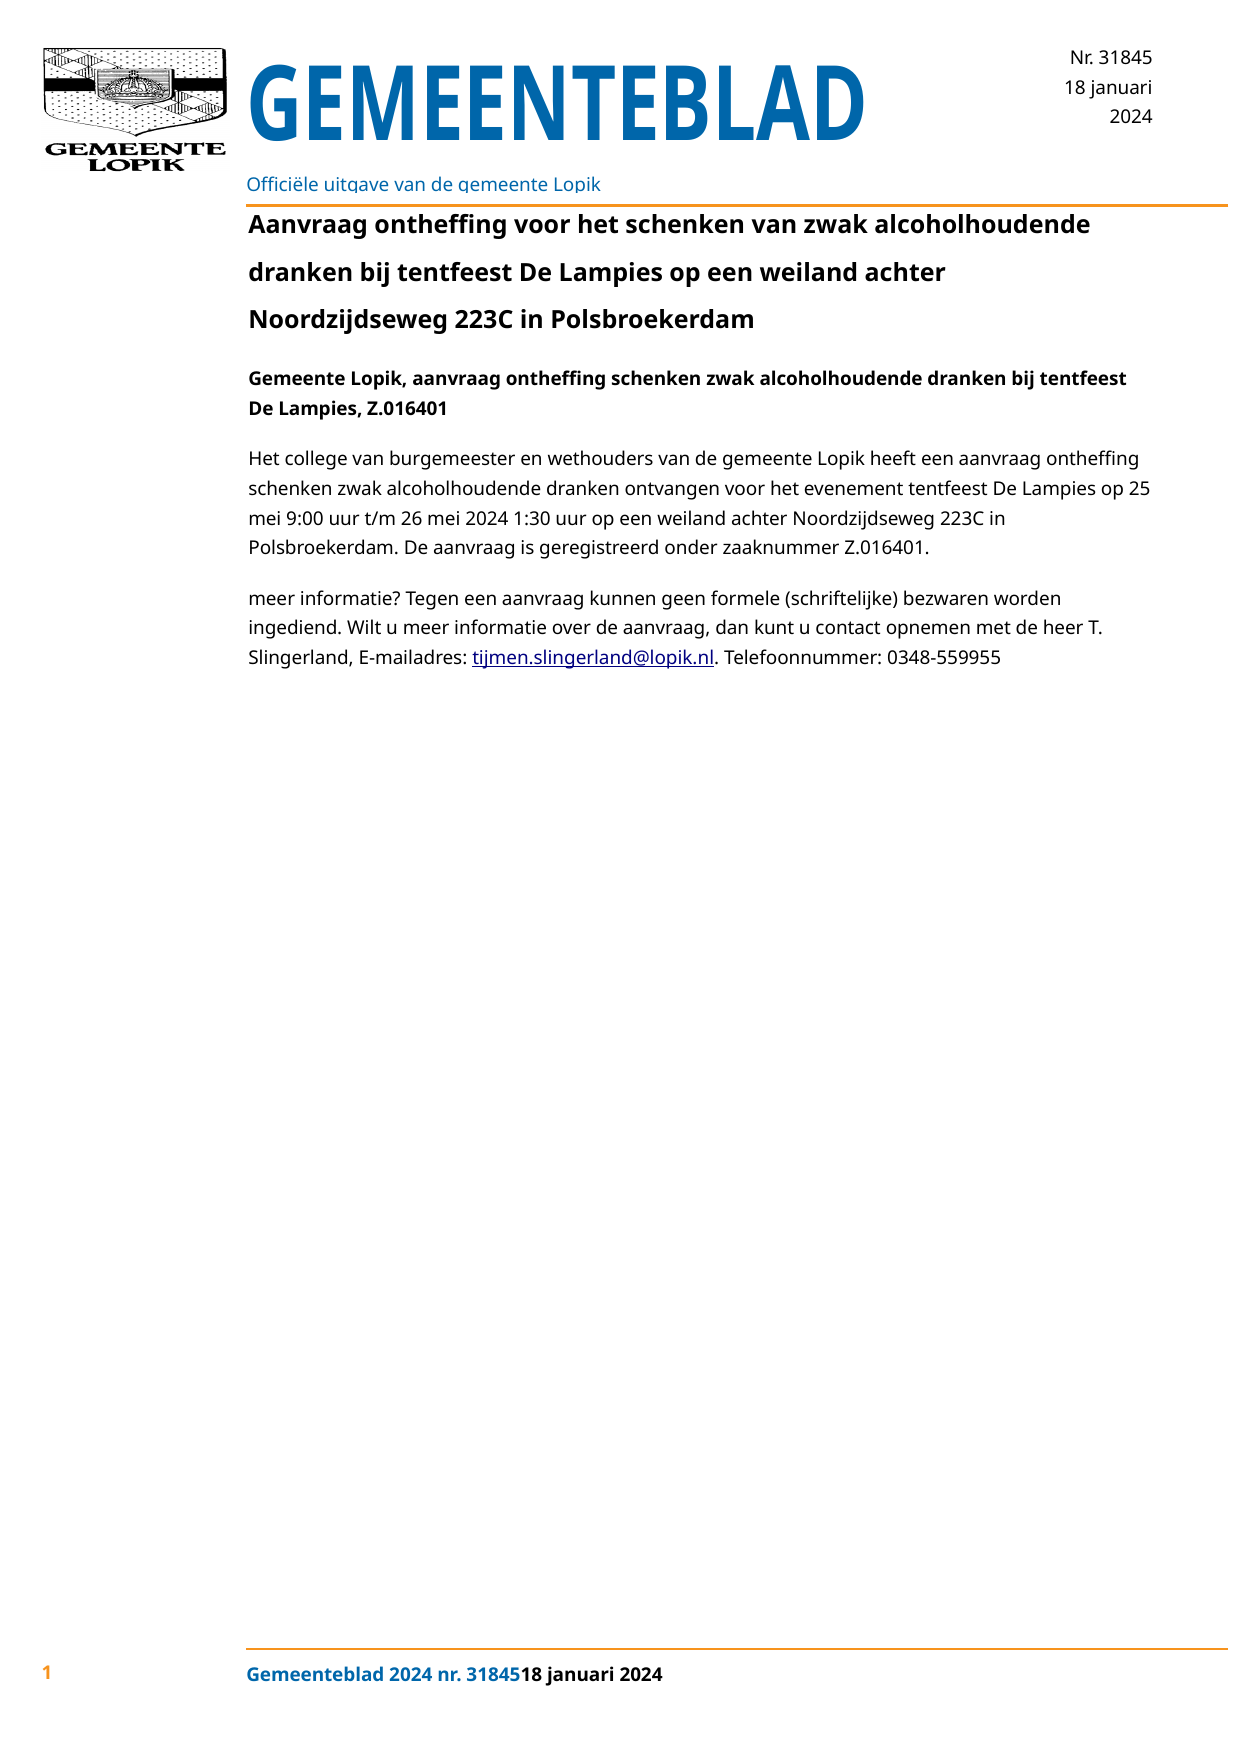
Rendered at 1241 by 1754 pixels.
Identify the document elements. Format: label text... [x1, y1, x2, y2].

text meer informatie? Tegen een aanvraag kunnen geen formele (schriftelijke) bezwaren worden ingediend. Wilt u meer informatie over de aanvraag, dan kunt u contact opnemen met de heer T. Slingerland, E-mailadres: tijmen.slingerland@lopik.nl. Telefoonnummer: 0348-559955 [248, 585, 1152, 669]
text Gemeente Lopik, aanvraag ontheffing schenken zwak alcoholhoudende dranken bij tentfeest De Lampies, Z.016401 [248, 366, 1152, 421]
text Het college van burgemeester en wethouders van de gemeente Lopik heeft een aanvraag ontheffing schenken zwak alcoholhoudende dranken ontvangen voor het evenement tentfeest De Lampies op 25 mei 9:00 uur t/m 26 mei 2024 1:30 uur op een weiland achter Noordzijdseweg 223C in Polsbroekerdam. De aanvraag is geregistreerd onder zaaknummer Z.016401. [248, 446, 1152, 560]
text Aanvraag ontheffing voor het schenken van zwak alcoholhoudende dranken bij tentfeest De Lampies op een weiland achter Noordzijdseweg 223C in Polsbroekerdam [248, 207, 1152, 336]
picture [41, 47, 231, 172]
